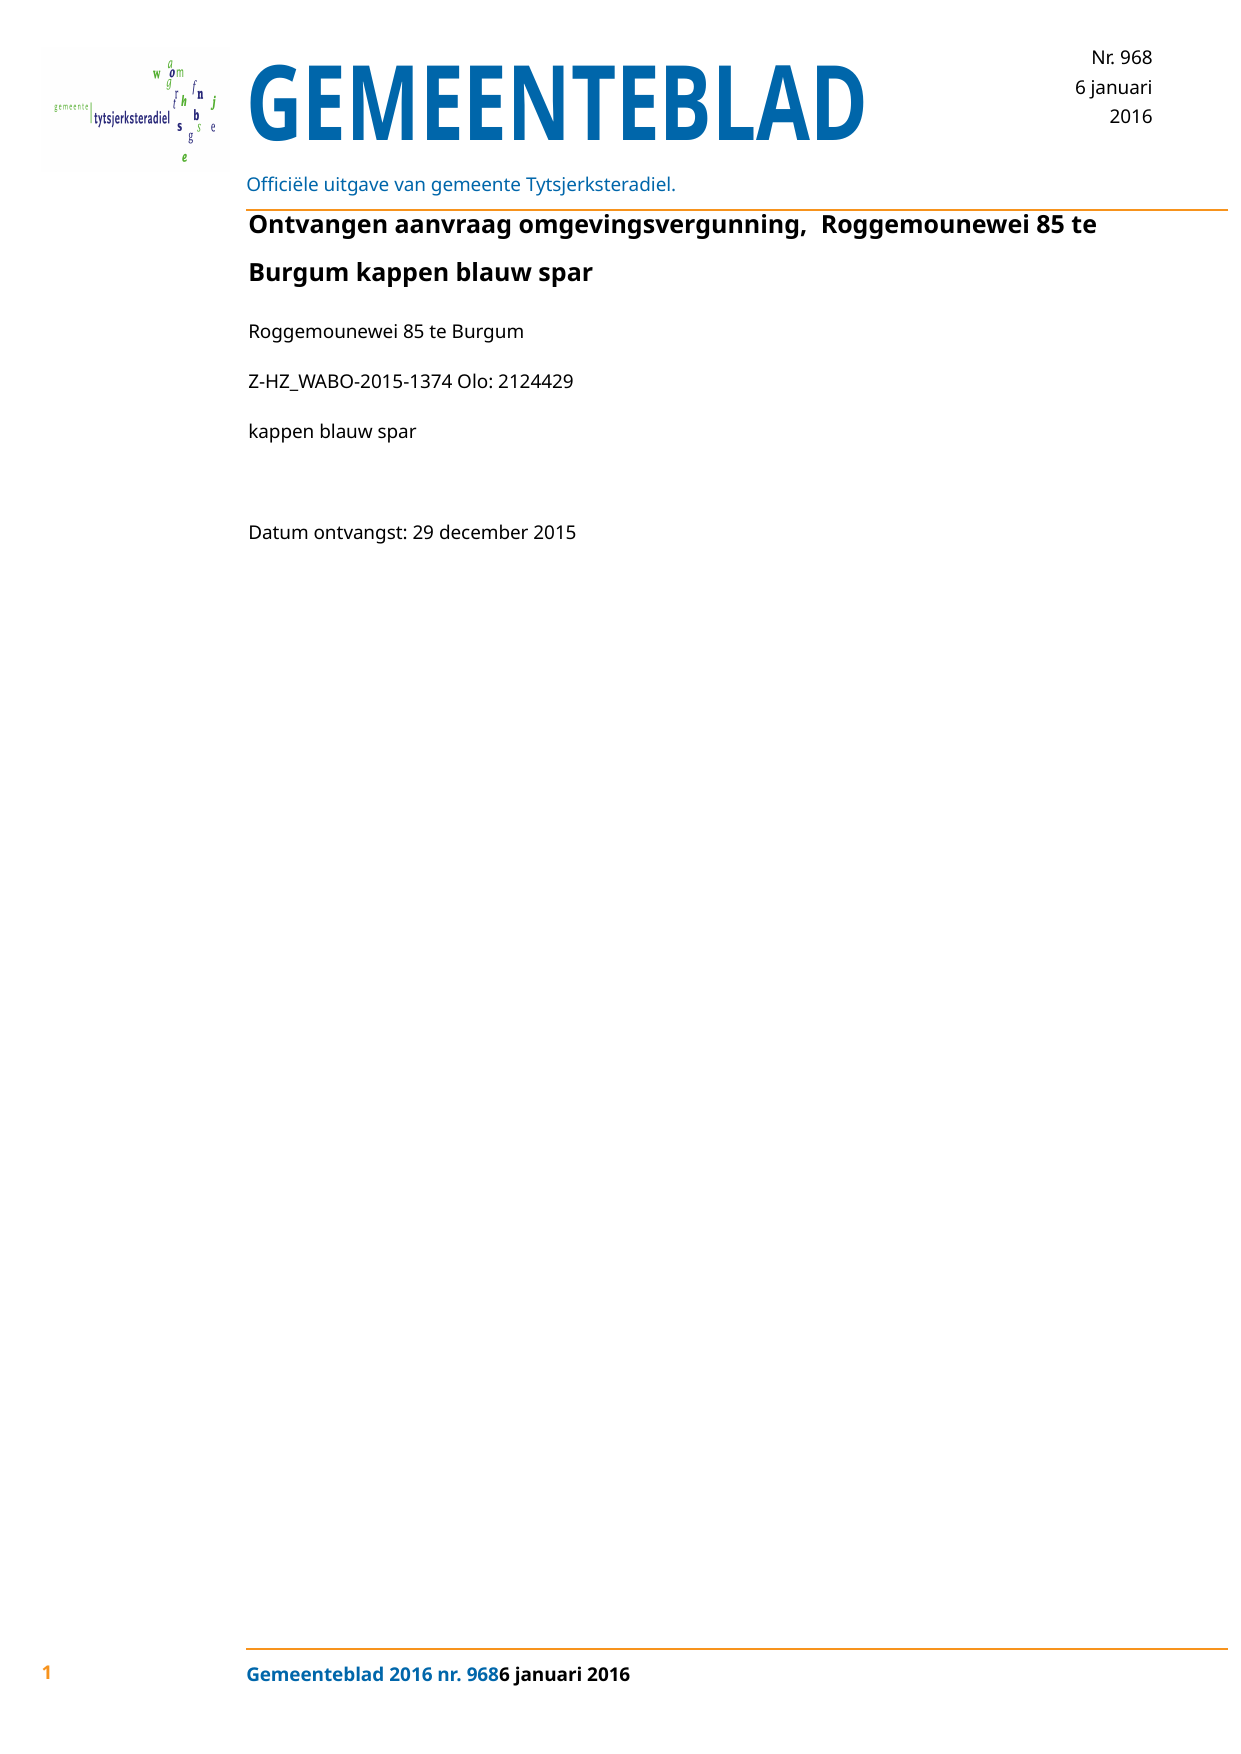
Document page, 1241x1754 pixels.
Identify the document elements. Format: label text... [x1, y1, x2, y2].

text Z-HZ_WABO-2015-1374 Olo: 2124429 [248, 368, 1152, 394]
text Roggemounewei 85 te Burgum [248, 318, 1152, 344]
text Ontvangen aanvraag omgevingsvergunning, Roggemounewei 85 te Burgum kappen blauw spar [248, 211, 1152, 288]
text Datum ontvangst: 29 december 2015 [248, 519, 1152, 545]
text kappen blauw spar [248, 419, 1152, 444]
picture [41, 47, 231, 172]
